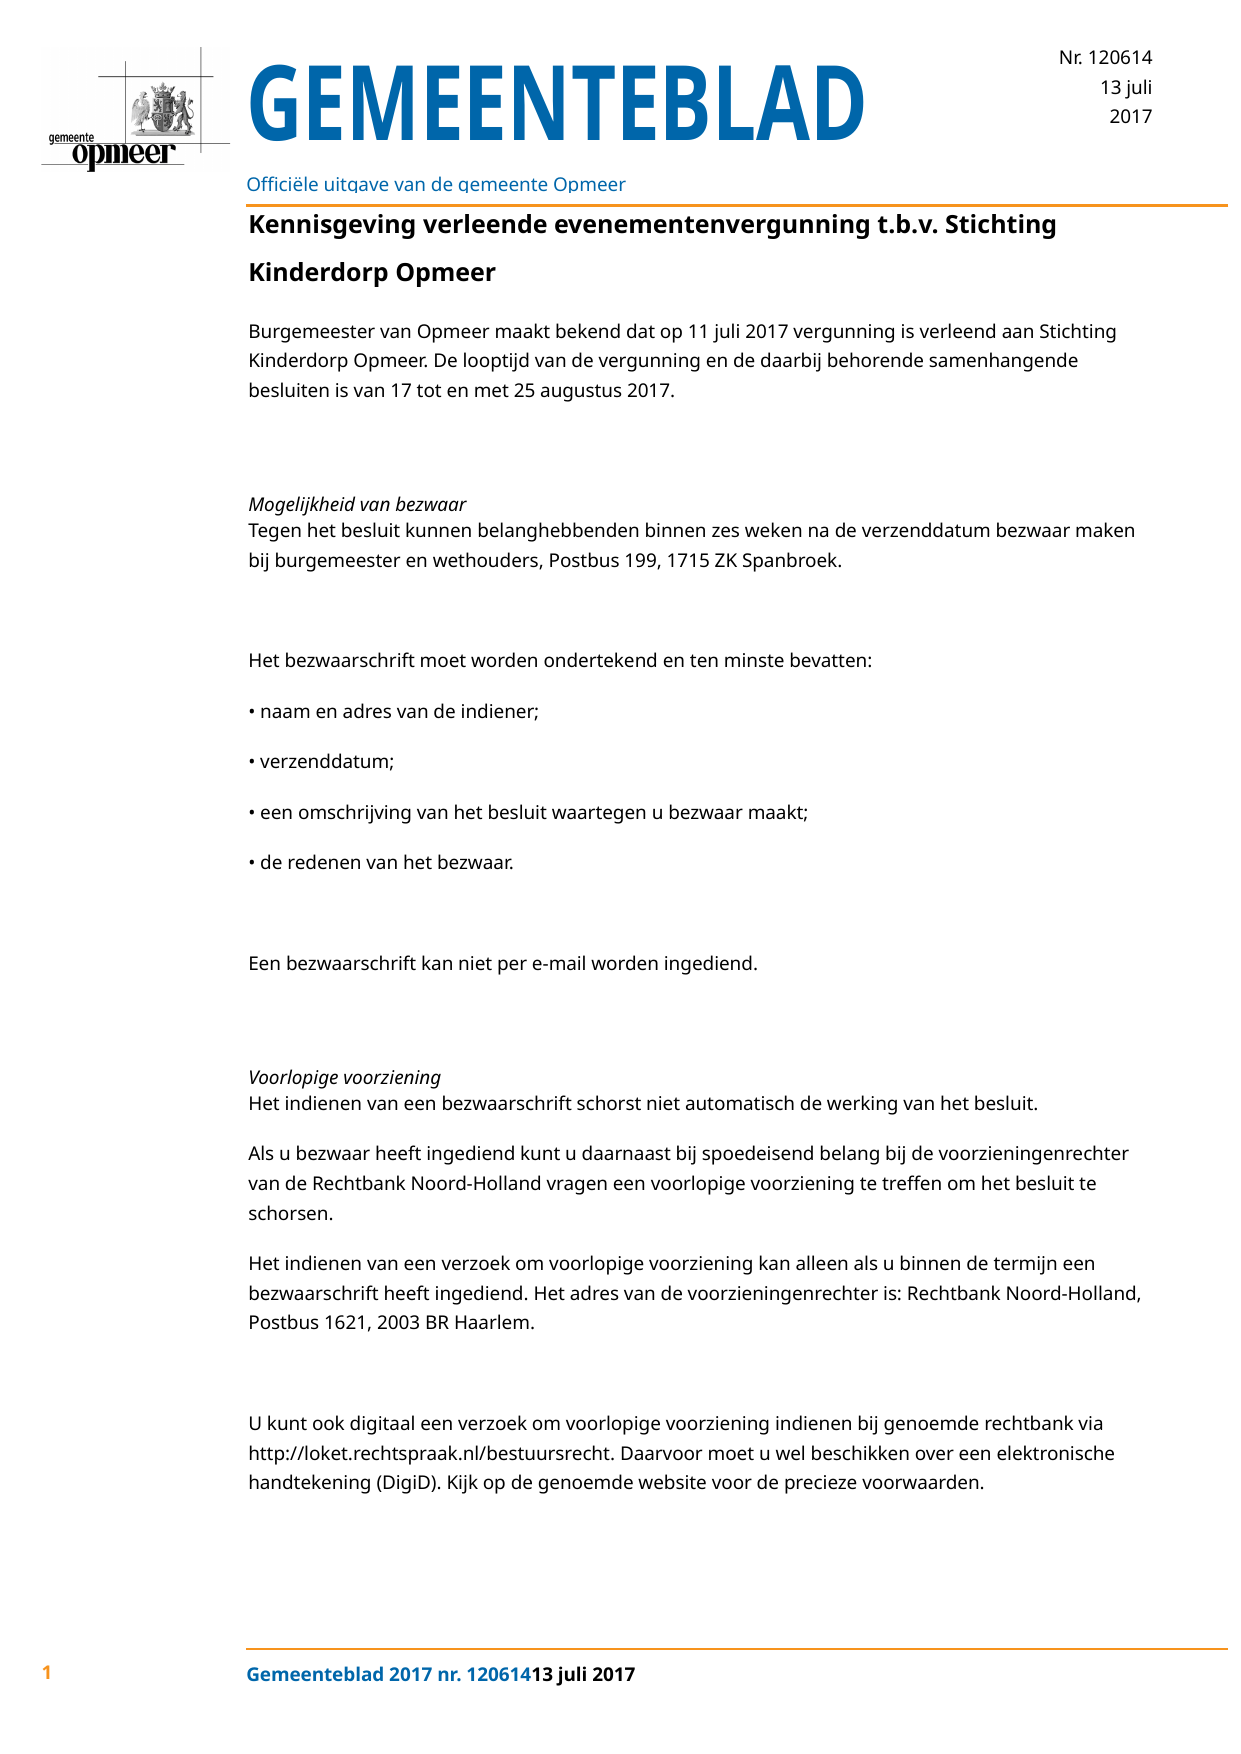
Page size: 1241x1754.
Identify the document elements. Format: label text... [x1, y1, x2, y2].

text Mogelijkheid van bezwaar [248, 491, 1152, 517]
text Tegen het besluit kunnen belanghebbenden binnen zes weken na de verzenddatum bezwaar maken bij burgemeester en wethouders, Postbus 199, 1715 ZK Spanbroek. [248, 517, 1152, 572]
text Het indienen van een bezwaarschrift schorst niet automatisch de werking van het besluit. [248, 1090, 1152, 1116]
text Voorlopige voorziening [248, 1064, 1152, 1090]
text Een bezwaarschrift kan niet per e-mail worden ingediend. [248, 950, 1152, 976]
text • een omschrijving van het besluit waartegen u bezwaar maakt; [248, 799, 1152, 824]
text • naam en adres van de indiener; [248, 698, 1152, 724]
text Het indienen van een verzoek om voorlopige voorziening kan alleen als u binnen de termijn een bezwaarschrift heeft ingediend. Het adres van de voorzieningenrechter is: Rechtbank Noord-Holland, Postbus 1621, 2003 BR Haarlem. [248, 1250, 1152, 1335]
text • verzenddatum; [248, 748, 1152, 774]
text Als u bezwaar heeft ingediend kunt u daarnaast bij spoedeisend belang bij de voorzieningenrechter van de Rechtbank Noord-Holland vragen een voorlopige voorziening te treffen om het besluit te schorsen. [248, 1141, 1152, 1226]
text • de redenen van het bezwaar. [248, 849, 1152, 875]
text Kennisgeving verleende evenementenvergunning t.b.v. Stichting Kinderdorp Opmeer [248, 207, 1152, 288]
text Burgemeester van Opmeer maakt bekend dat op 11 juli 2017 vergunning is verleend aan Stichting Kinderdorp Opmeer. De looptijd van de vergunning en de daarbij behorende samenhangende besluiten is van 17 tot en met 25 augustus 2017. [248, 318, 1152, 403]
text U kunt ook digitaal een verzoek om voorlopige voorziening indienen bij genoemde rechtbank via http://loket.rechtspraak.nl/bestuursrecht. Daarvoor moet u wel beschikken over een elektronische handtekening (DigiD). Kijk op de genoemde website voor de precieze voorwaarden. [248, 1410, 1152, 1495]
text Het bezwaarschrift moet worden ondertekend en ten minste bevatten: [248, 648, 1152, 673]
picture [41, 47, 231, 172]
